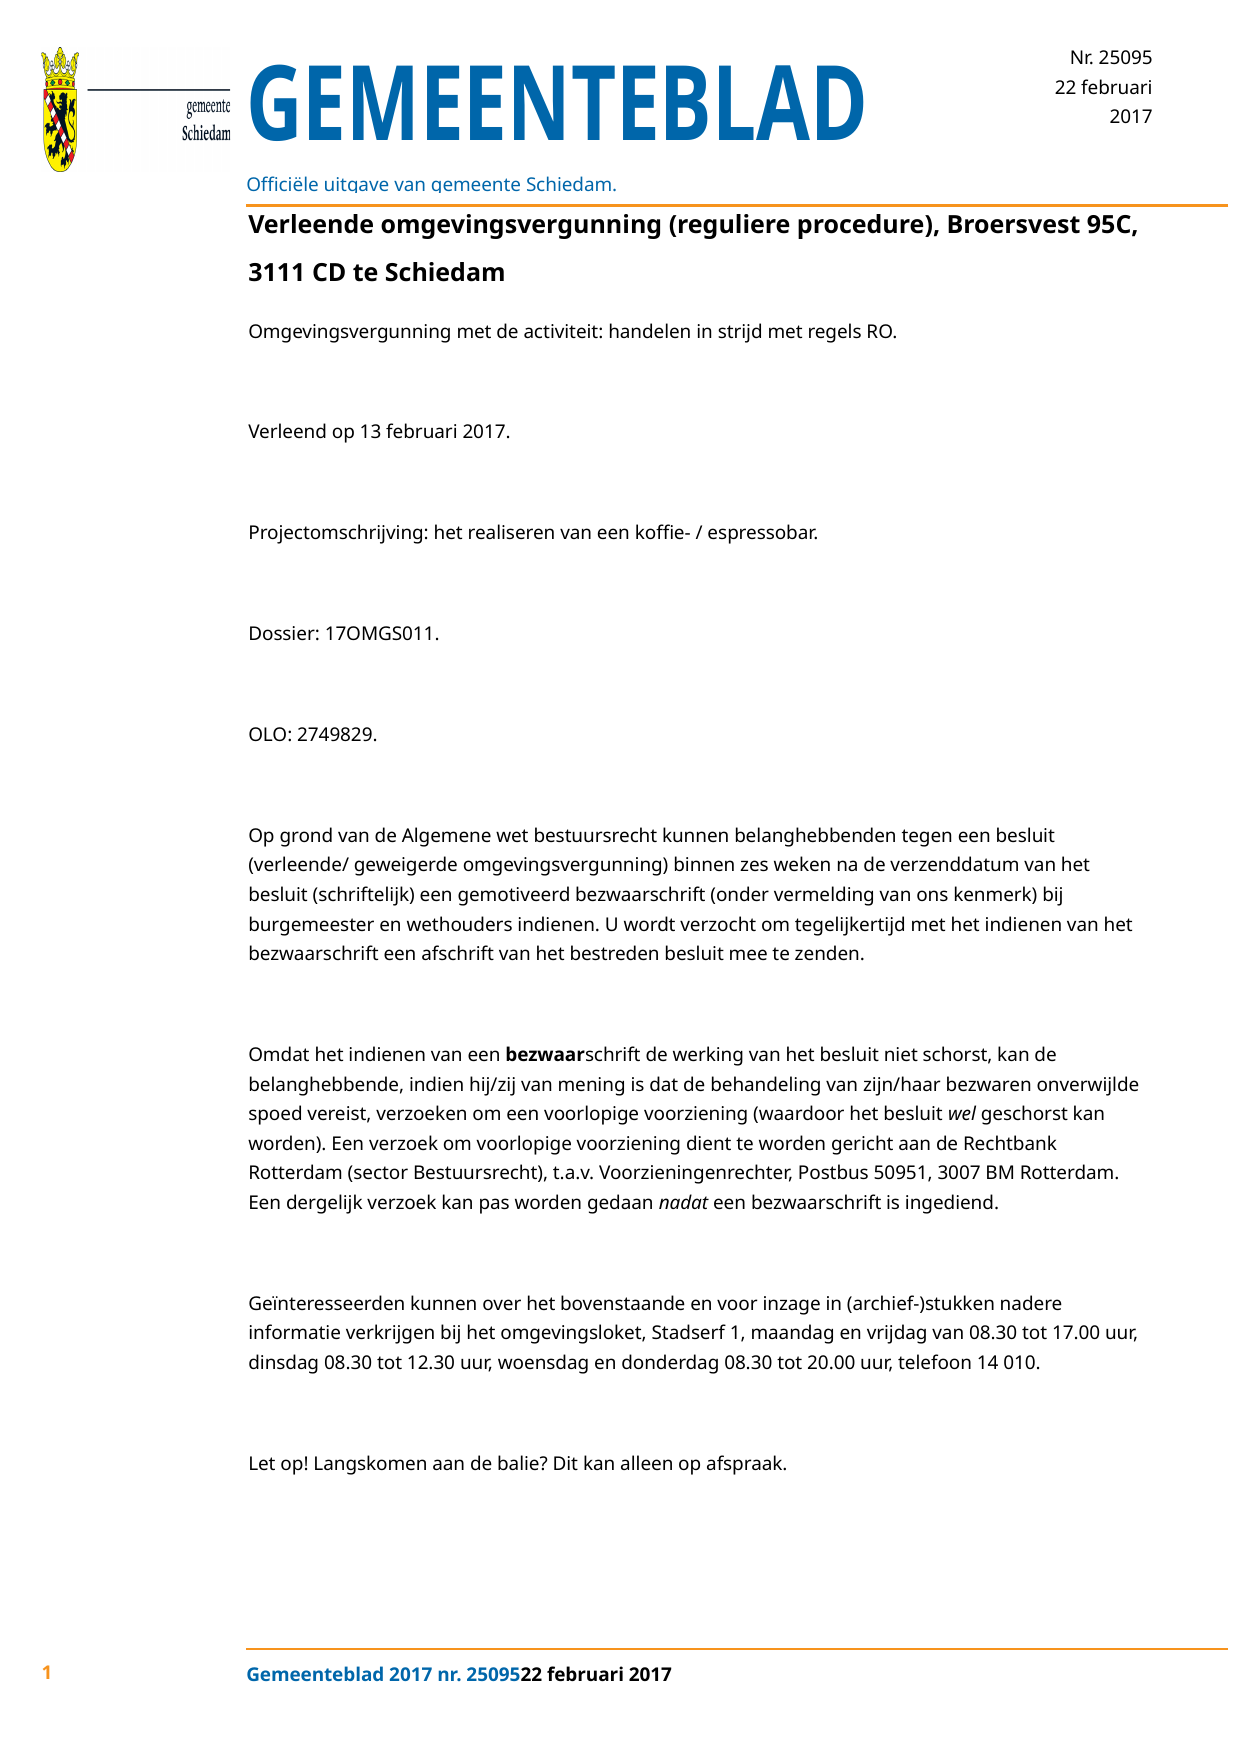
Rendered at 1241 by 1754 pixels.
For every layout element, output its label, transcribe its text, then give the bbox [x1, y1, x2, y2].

text Omgevingsvergunning met de activiteit: handelen in strijd met regels RO. [248, 318, 1152, 344]
text Projectomschrijving: het realiseren van een koffie- / espressobar. [248, 519, 1152, 545]
text Omdat het indienen van een bezwaarschrift de werking van het besluit niet schorst, kan de belanghebbende, indien hij/zij van mening is dat de behandeling van zijn/haar bezwaren onverwijlde spoed vereist, verzoeken om een voorlopige voorziening (waardoor het besluit wel geschorst kan worden). Een verzoek om voorlopige voorziening dient te worden gericht aan de Rechtbank Rotterdam (sector Bestuursrecht), t.a.v. Voorzieningenrechter, Postbus 50951, 3007 BM Rotterdam. Een dergelijk verzoek kan pas worden gedaan nadat een bezwaarschrift is ingediend. [248, 1041, 1152, 1215]
text Dossier: 17OMGS011. [248, 620, 1152, 646]
text Geïnteresseerden kunnen over het bovenstaande en voor inzage in (archief-)stukken nadere informatie verkrijgen bij het omgevingsloket, Stadserf 1, maandag en vrijdag van 08.30 tot 17.00 uur, dinsdag 08.30 tot 12.30 uur, woensdag en donderdag 08.30 tot 20.00 uur, telefoon 14 010. [248, 1290, 1152, 1375]
text Verleend op 13 februari 2017. [248, 419, 1152, 444]
text Op grond van de Algemene wet bestuursrecht kunnen belanghebbenden tegen een besluit (verleende/ geweigerde omgevingsvergunning) binnen zes weken na de verzenddatum van het besluit (schriftelijk) een gemotiveerd bezwaarschrift (onder vermelding van ons kenmerk) bij burgemeester en wethouders indienen. U wordt verzocht om tegelijkertijd met het indienen van het bezwaarschrift een afschrift van het bestreden besluit mee te zenden. [248, 822, 1152, 966]
text OLO: 2749829. [248, 721, 1152, 747]
text Verleende omgevingsvergunning (reguliere procedure), Broersvest 95C, 3111 CD te Schiedam [248, 207, 1152, 288]
text Let op! Langskomen aan de balie? Dit kan alleen op afspraak. [248, 1450, 1152, 1476]
picture [41, 47, 231, 172]
